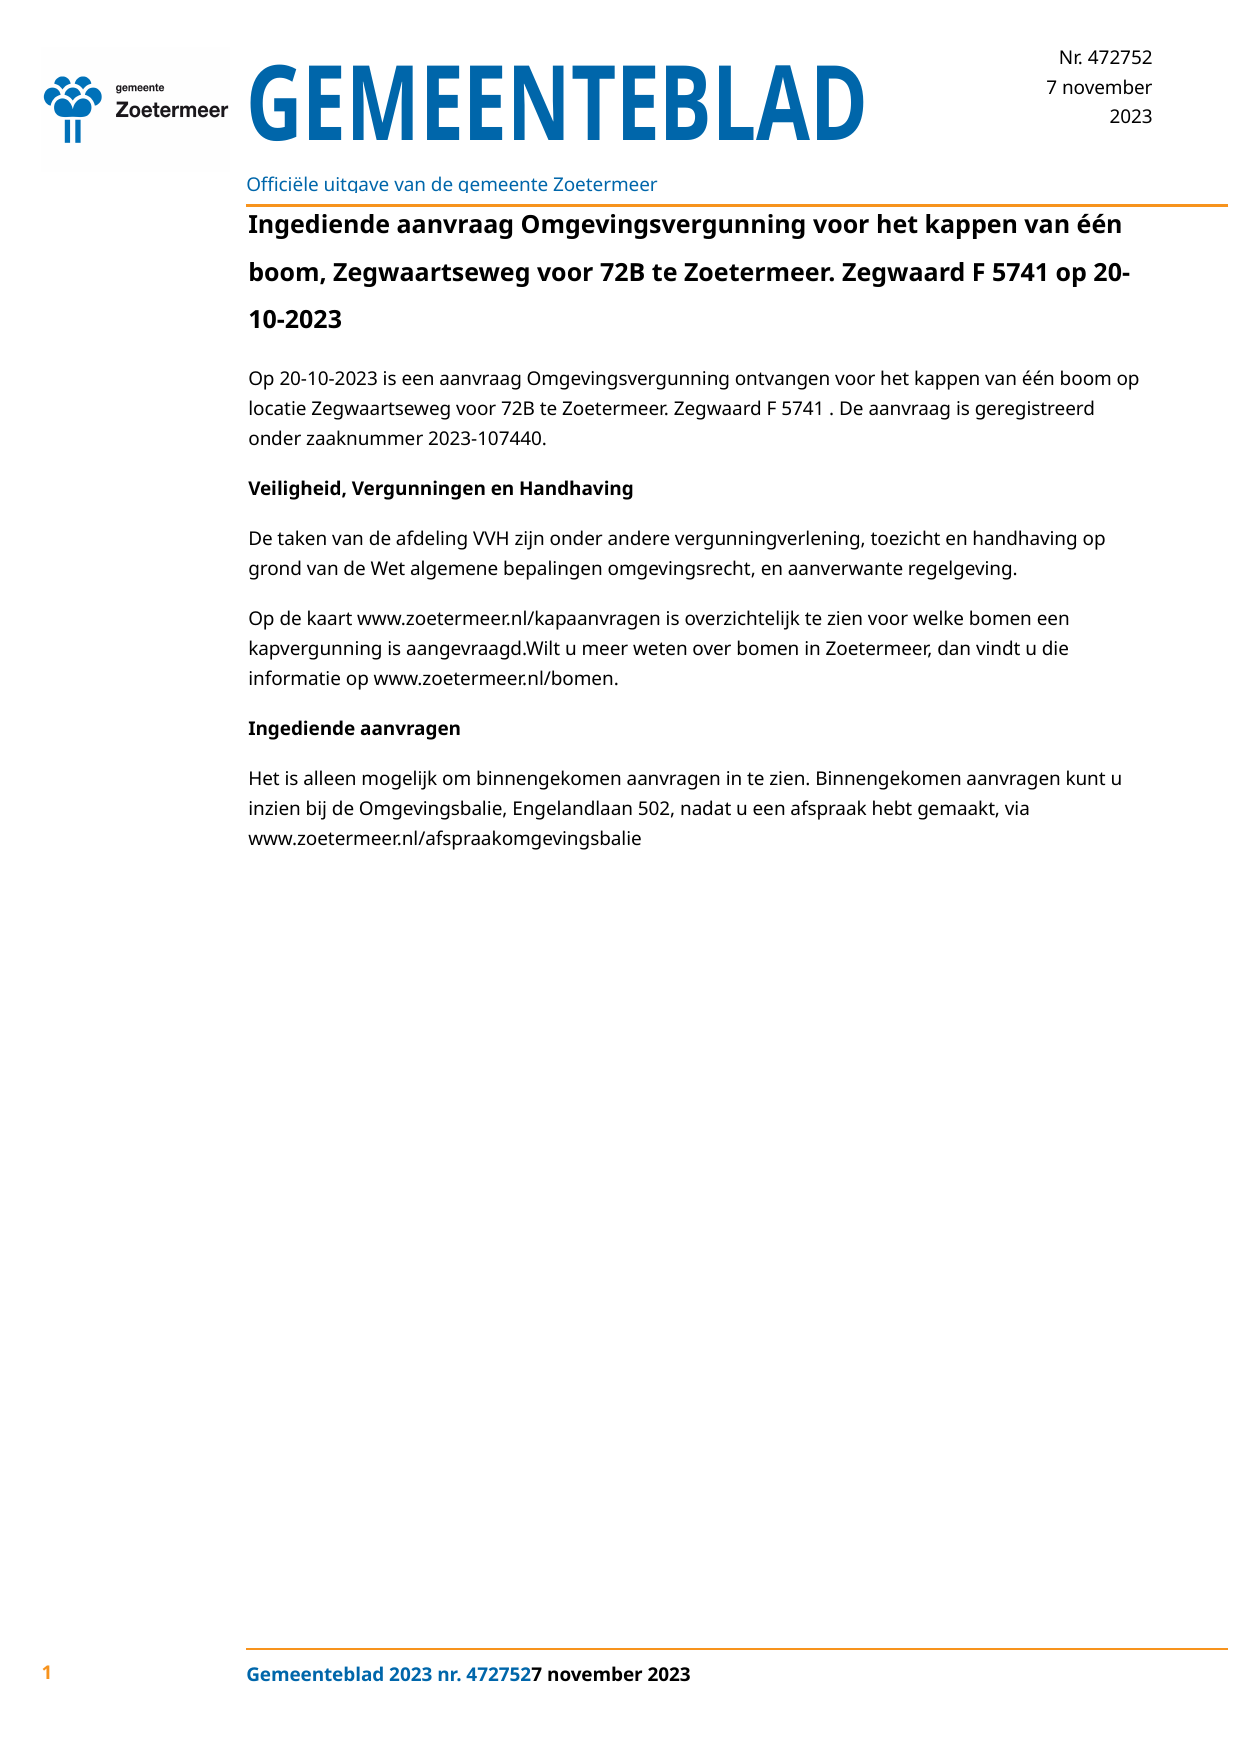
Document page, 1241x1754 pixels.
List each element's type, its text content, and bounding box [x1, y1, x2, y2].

text Op de kaart www.zoetermeer.nl/kapaanvragen is overzichtelijk te zien voor welke bomen een kapvergunning is aangevraagd.Wilt u meer weten over bomen in Zoetermeer, dan vindt u die informatie op www.zoetermeer.nl/bomen. [248, 606, 1152, 690]
text Veiligheid, Vergunningen en Handhaving [248, 475, 1152, 501]
picture [41, 47, 231, 172]
text Ingediende aanvragen [248, 715, 1152, 741]
text Ingediende aanvraag Omgevingsvergunning voor het kappen van één boom, Zegwaartseweg voor 72B te Zoetermeer. Zegwaard F 5741 op 20-10-2023 [248, 207, 1152, 336]
text Op 20-10-2023 is een aanvraag Omgevingsvergunning ontvangen voor het kappen van één boom op locatie Zegwaartseweg voor 72B te Zoetermeer. Zegwaard F 5741 . De aanvraag is geregistreerd onder zaaknummer 2023-107440. [248, 366, 1152, 450]
text De taken van de afdeling VVH zijn onder andere vergunningverlening, toezicht en handhaving op grond van de Wet algemene bepalingen omgevingsrecht, en aanverwante regelgeving. [248, 526, 1152, 581]
text Het is alleen mogelijk om binnengekomen aanvragen in te zien. Binnengekomen aanvragen kunt u inzien bij de Omgevingsbalie, Engelandlaan 502, nadat u een afspraak hebt gemaakt, via www.zoetermeer.nl/afspraakomgevingsbalie [248, 766, 1152, 850]
